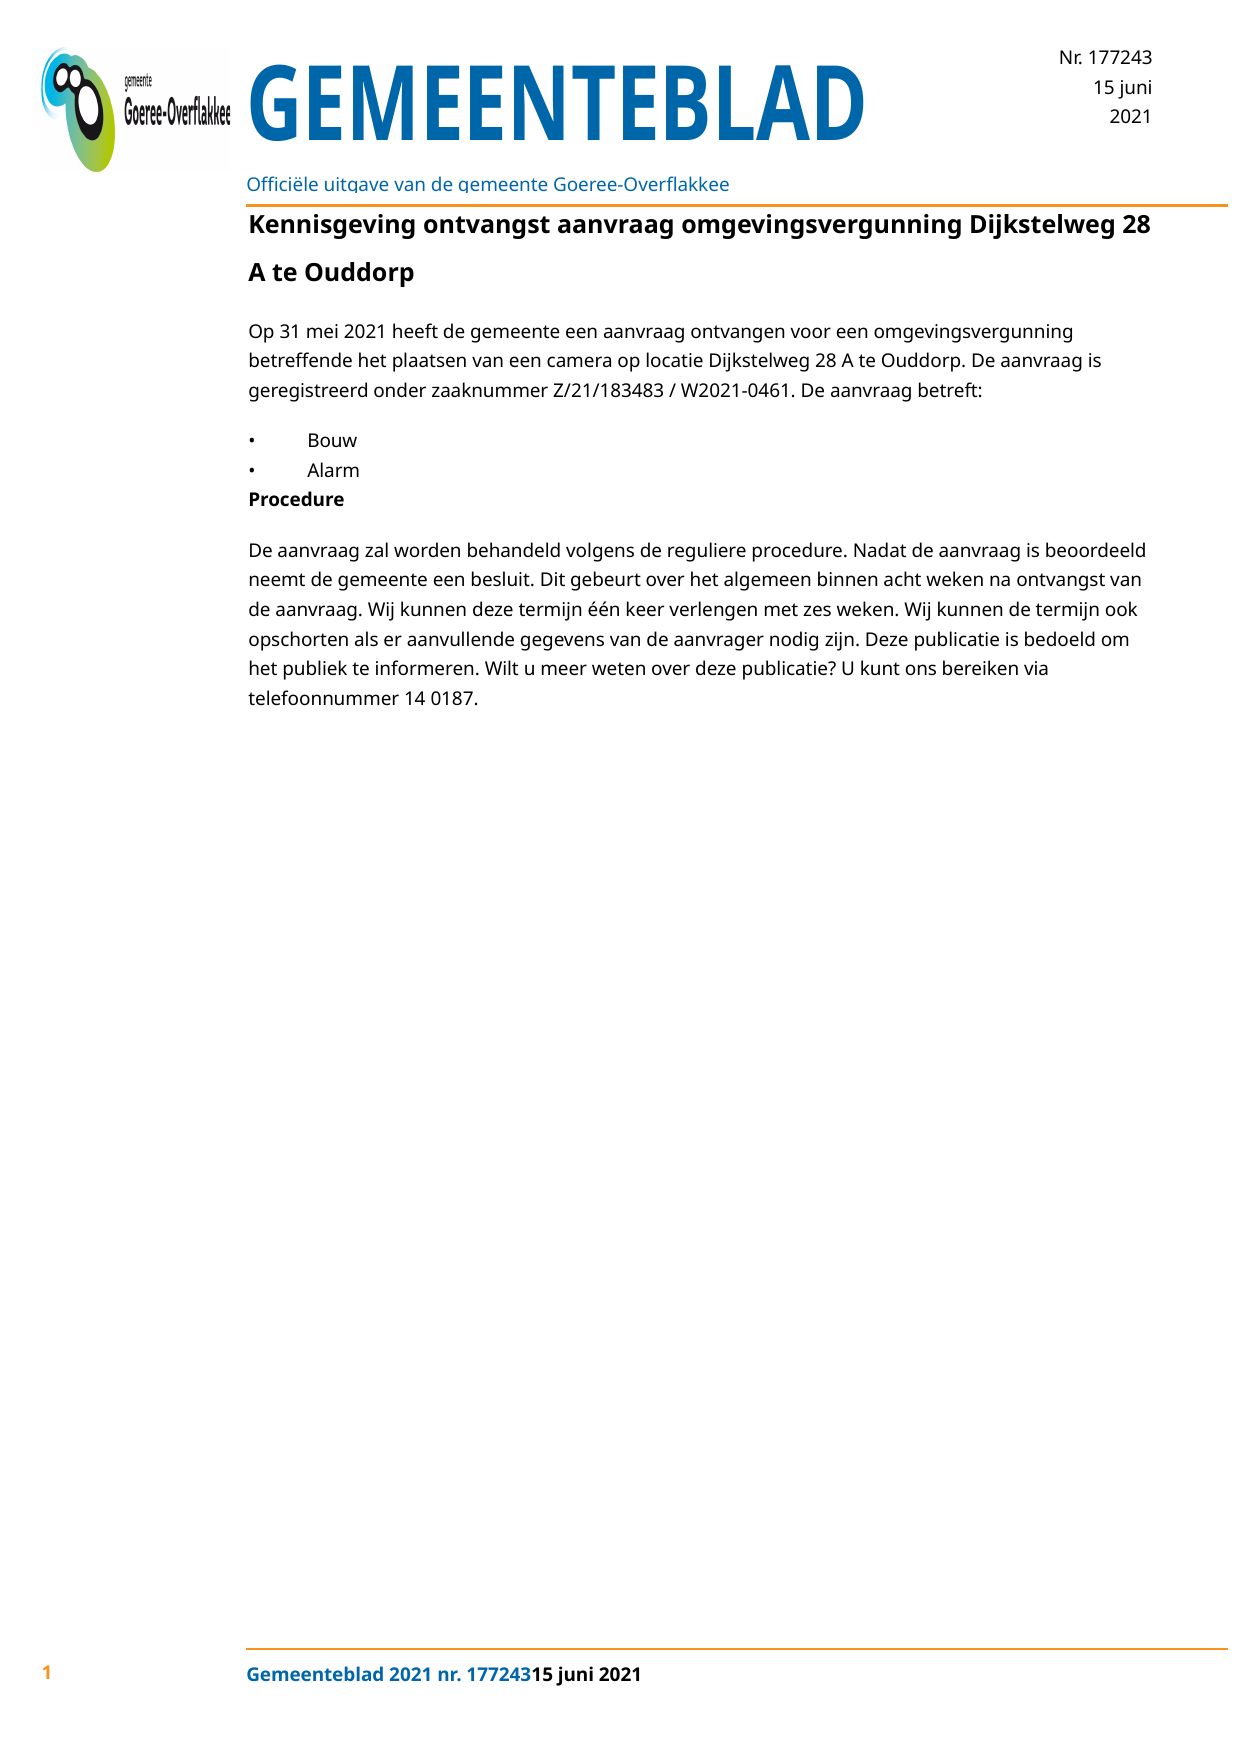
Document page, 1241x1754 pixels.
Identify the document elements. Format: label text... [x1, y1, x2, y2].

picture [41, 47, 231, 172]
list Bouw [248, 427, 1152, 453]
text Procedure [248, 487, 1152, 512]
text Kennisgeving ontvangst aanvraag omgevingsvergunning Dijkstelweg 28 A te Ouddorp [248, 207, 1152, 288]
list Alarm [248, 457, 1152, 483]
text Op 31 mei 2021 heeft de gemeente een aanvraag ontvangen voor een omgevingsvergunning betreffende het plaatsen van een camera op locatie Dijkstelweg 28 A te Ouddorp. De aanvraag is geregistreerd onder zaaknummer Z/21/183483 / W2021-0461. De aanvraag betreft: [248, 318, 1152, 403]
text De aanvraag zal worden behandeld volgens de reguliere procedure. Nadat de aanvraag is beoordeeld neemt de gemeente een besluit. Dit gebeurt over het algemeen binnen acht weken na ontvangst van de aanvraag. Wij kunnen deze termijn één keer verlengen met zes weken. Wij kunnen de termijn ook opschorten als er aanvullende gegevens van de aanvrager nodig zijn. Deze publicatie is bedoeld om het publiek te informeren. Wilt u meer weten over deze publicatie? U kunt ons bereiken via telefoonnummer 14 0187. [248, 537, 1152, 711]
